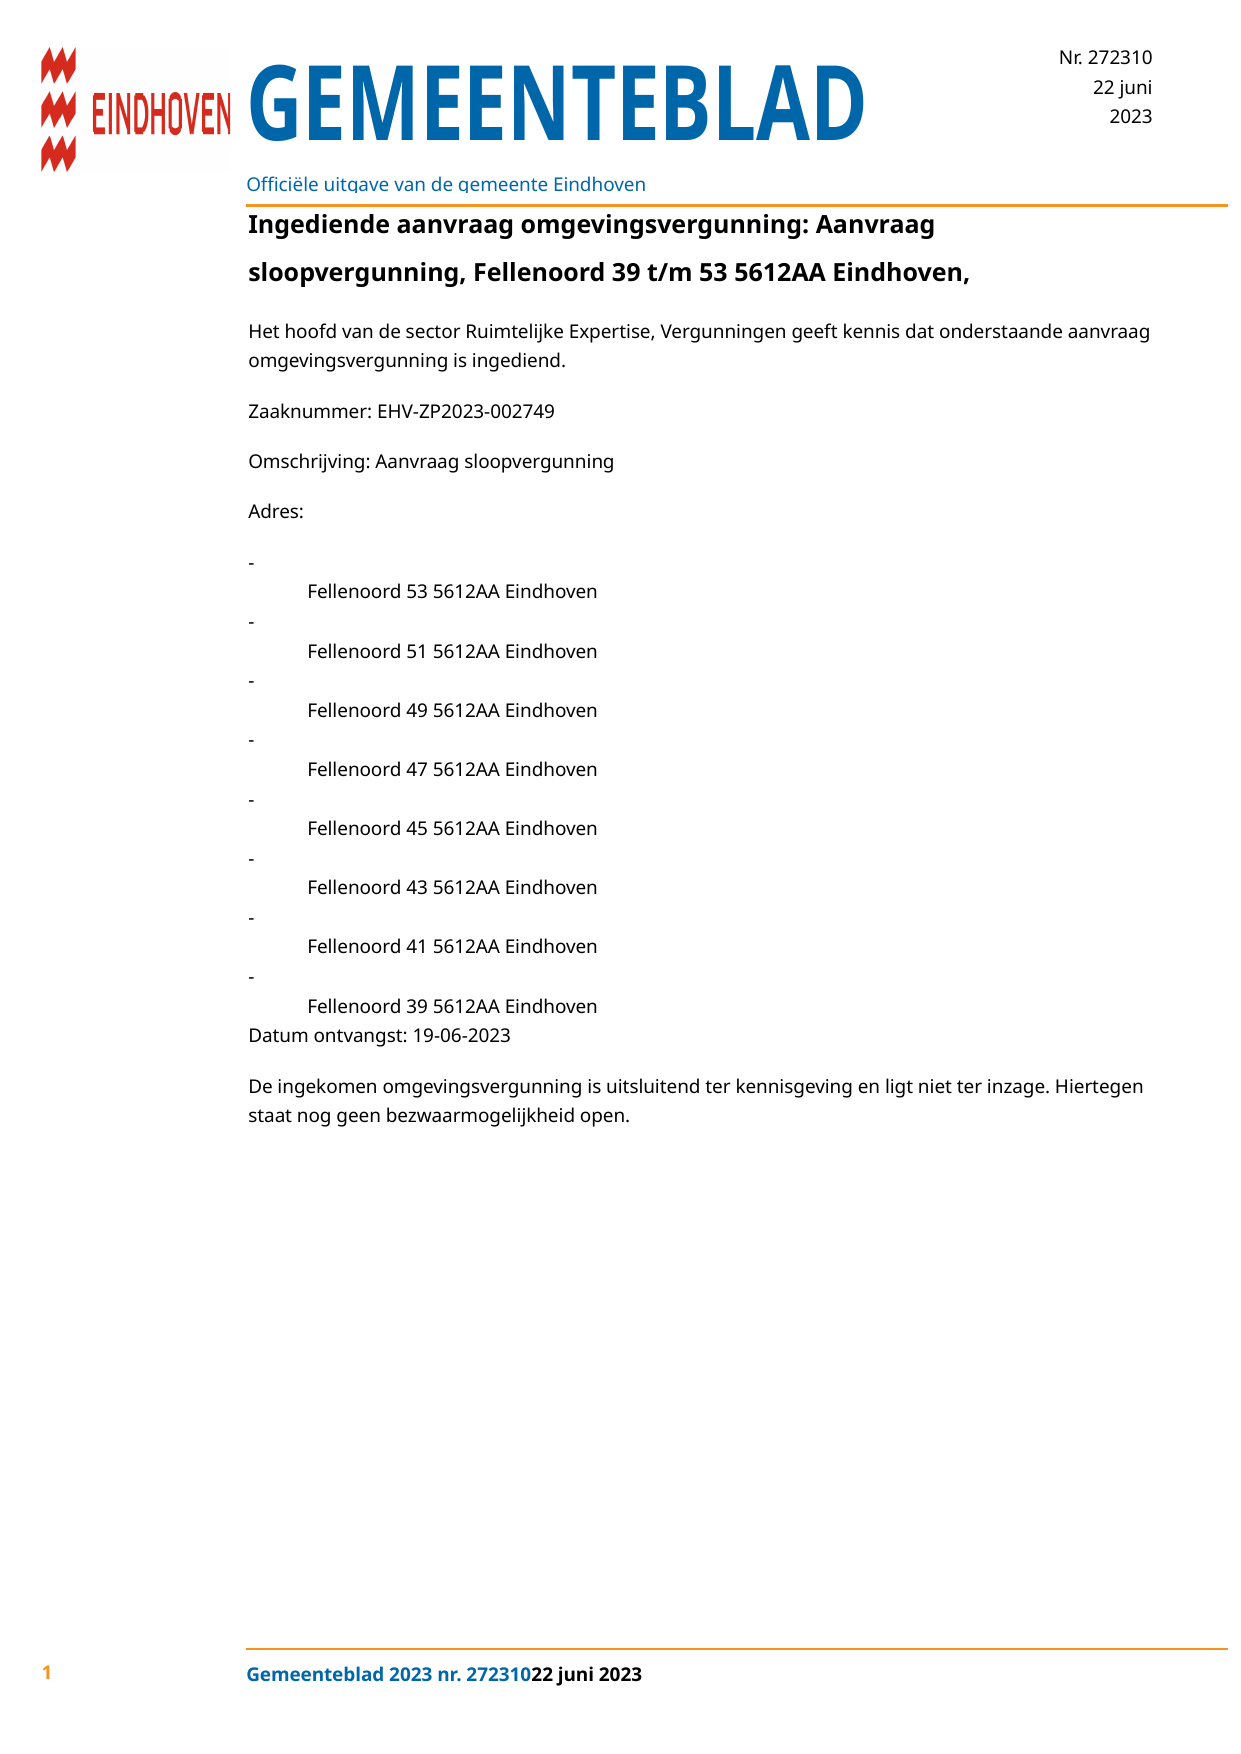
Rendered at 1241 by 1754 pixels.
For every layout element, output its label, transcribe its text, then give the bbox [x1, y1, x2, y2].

text Datum ontvangst: 19-06-2023 [248, 1022, 1152, 1048]
list Fellenoord 43 5612AA Eindhoven [248, 874, 1152, 900]
list Fellenoord 51 5612AA Eindhoven [248, 638, 1152, 664]
list Fellenoord 49 5612AA Eindhoven [248, 697, 1152, 723]
list Fellenoord 39 5612AA Eindhoven [248, 993, 1152, 1019]
list Fellenoord 47 5612AA Eindhoven [248, 756, 1152, 782]
text Adres: [248, 499, 1152, 524]
text Zaaknummer: EHV-ZP2023-002749 [248, 398, 1152, 424]
text Het hoofd van de sector Ruimtelijke Expertise, Vergunningen geeft kennis dat onderstaande aanvraag omgevingsvergunning is ingediend. [248, 318, 1152, 373]
text De ingekomen omgevingsvergunning is uitsluitend ter kennisgeving en ligt niet ter inzage. Hiertegen staat nog geen bezwaarmogelijkheid open. [248, 1073, 1152, 1128]
text Ingediende aanvraag omgevingsvergunning: Aanvraag sloopvergunning, Fellenoord 39 t/m 53 5612AA Eindhoven, [248, 207, 1152, 288]
list Fellenoord 41 5612AA Eindhoven [248, 934, 1152, 959]
list Fellenoord 45 5612AA Eindhoven [248, 815, 1152, 841]
text Omschrijving: Aanvraag sloopvergunning [248, 448, 1152, 474]
list Fellenoord 53 5612AA Eindhoven [248, 579, 1152, 604]
picture [41, 47, 231, 172]
